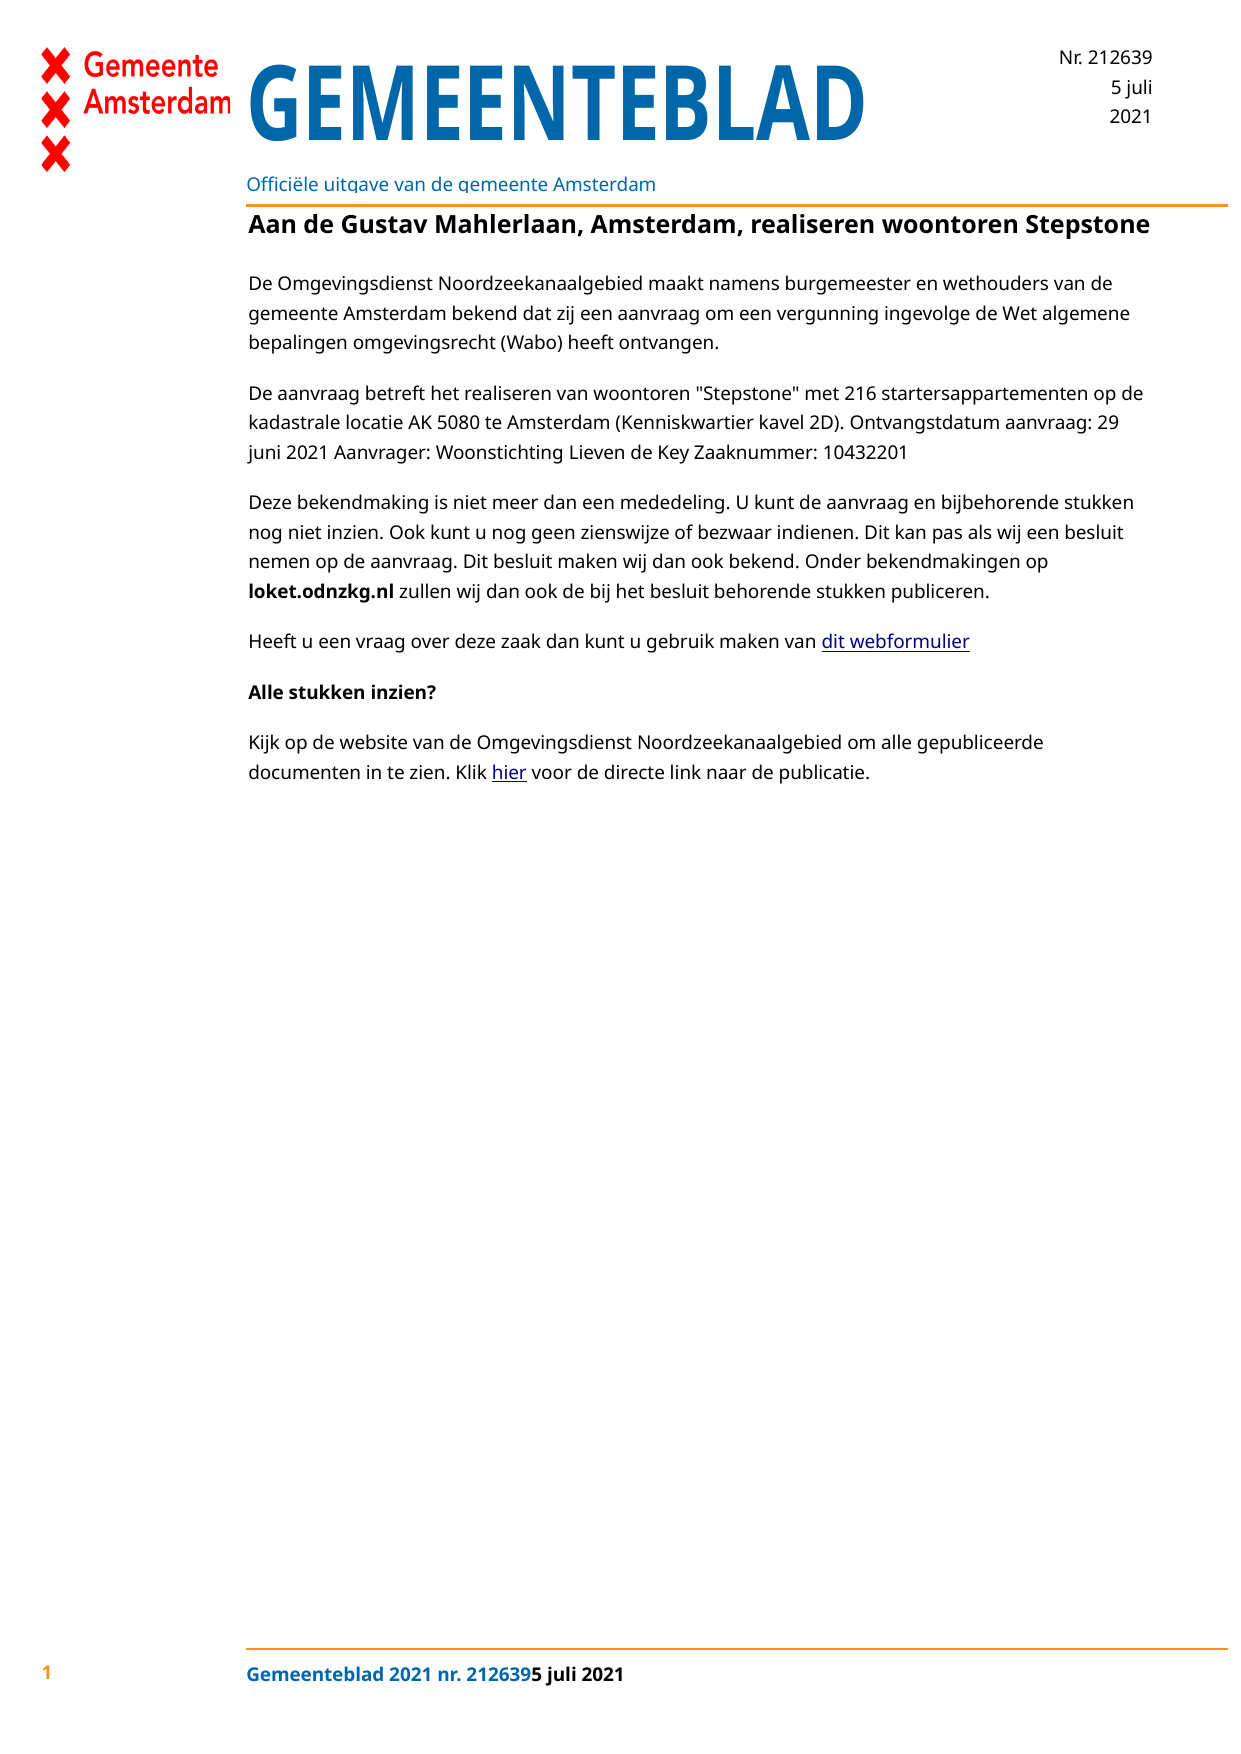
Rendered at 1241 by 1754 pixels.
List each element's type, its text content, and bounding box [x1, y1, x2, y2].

text De aanvraag betreft het realiseren van woontoren "Stepstone" met 216 startersappartementen op de kadastrale locatie AK 5080 te Amsterdam (Kenniskwartier kavel 2D). Ontvangstdatum aanvraag: 29 juni 2021 Aanvrager: Woonstichting Lieven de Key Zaaknummer: 10432201 [248, 380, 1152, 465]
picture [41, 47, 231, 172]
text Deze bekendmaking is niet meer dan een mededeling. U kunt de aanvraag en bijbehorende stukken nog niet inzien. Ook kunt u nog geen zienswijze of bezwaar indienen. Dit kan pas als wij een besluit nemen op de aanvraag. Dit besluit maken wij dan ook bekend. Onder bekendmakingen op loket.odnzkg.nl zullen wij dan ook de bij het besluit behorende stukken publiceren. [248, 489, 1152, 604]
text Alle stukken inzien? [248, 679, 1152, 705]
text Kijk op de website van de Omgevingsdienst Noordzeekanaalgebied om alle gepubliceerde documenten in te zien. Klik hier voor de directe link naar de publicatie. [248, 729, 1152, 785]
text De Omgevingsdienst Noordzeekanaalgebied maakt namens burgemeester en wethouders van de gemeente Amsterdam bekend dat zij een aanvraag om een vergunning ingevolge de Wet algemene bepalingen omgevingsrecht (Wabo) heeft ontvangen. [248, 270, 1152, 355]
text Aan de Gustav Mahlerlaan, Amsterdam, realiseren woontoren Stepstone [248, 207, 1152, 241]
text Heeft u een vraag over deze zaak dan kunt u gebruik maken van dit webformulier [248, 629, 1152, 654]
